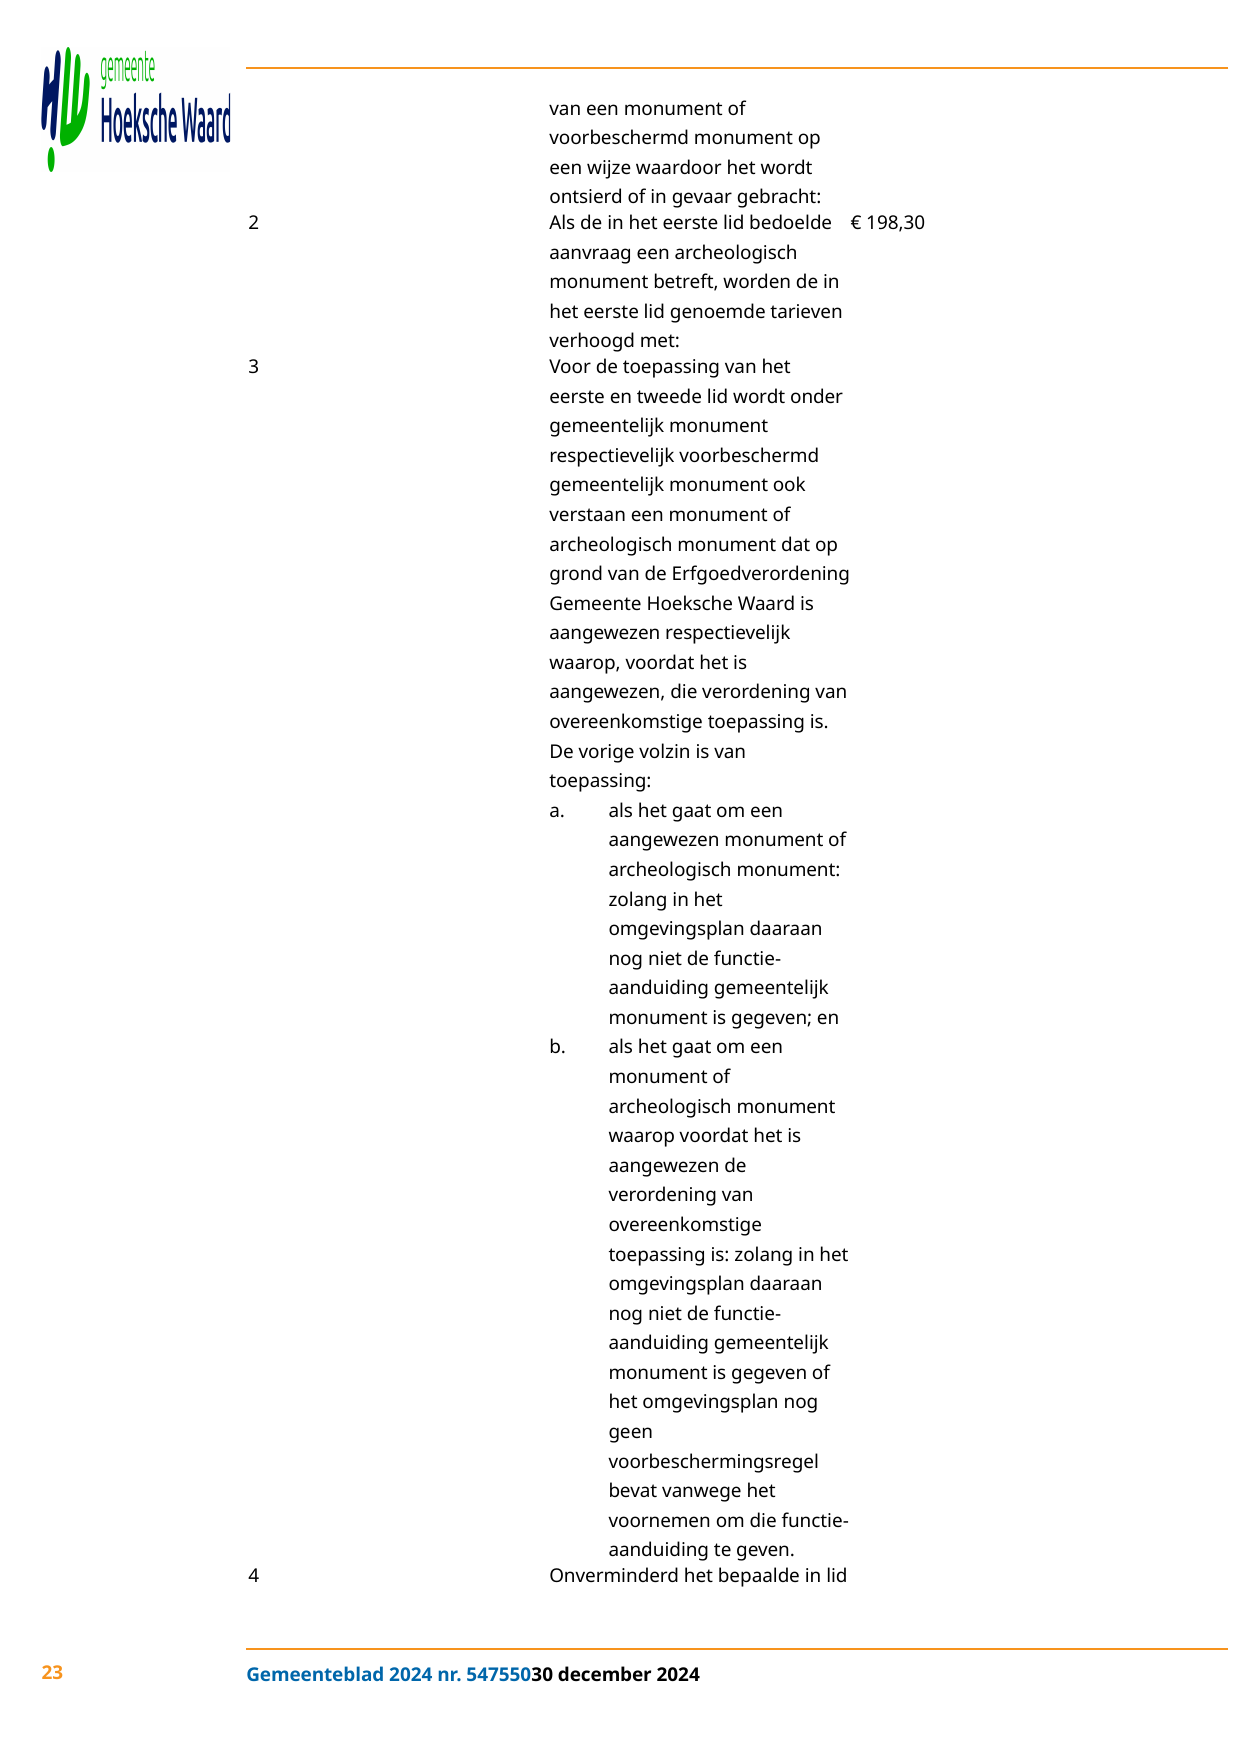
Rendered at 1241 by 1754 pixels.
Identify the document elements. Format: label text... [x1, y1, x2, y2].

table_cell 2 [248, 209, 549, 353]
table_cell [248, 95, 549, 209]
table_cell [850, 95, 1152, 209]
table_cell 3 [248, 353, 549, 1562]
table_cell Onverminderd het bepaalde in lid [549, 1563, 850, 1588]
table_cell Voor de toepassing van het eerste en tweede lid wordt onder gemeentelijk monument respectievelijk voorbeschermd gemeentelijk monument ook verstaan een monument of archeologisch monument dat op grond van de Erfgoedverordening Gemeente Hoeksche Waard is aangewezen respectievelijk waarop, voordat het is aangewezen, die verordening van overeenkomstige toepassing is. De vorige volzin is van toepassing: als het gaat om een aangewezen monument of archeologisch monument: zolang in het omgevingsplan daaraan nog niet de functie-aanduiding gemeentelijk monument is gegeven; en als het gaat om een monument of archeologisch monument waarop voordat het is aangewezen de verordening van overeenkomstige toepassing is: zolang in het omgevingsplan daaraan nog niet de functie-aanduiding gemeentelijk monument is gegeven of het omgevingsplan nog geen voorbeschermingsregel bevat vanwege het voornemen om die functie-aanduiding te geven. [549, 353, 850, 1562]
table_cell van een monument of voorbeschermd monument op een wijze waardoor het wordt ontsierd of in gevaar gebracht: [549, 95, 850, 209]
table_cell [850, 353, 1152, 1562]
table_cell 4 [248, 1563, 549, 1588]
picture [41, 47, 231, 172]
table_cell Als de in het eerste lid bedoelde aanvraag een archeologisch monument betreft, worden de in het eerste lid genoemde tarieven verhoogd met: [549, 209, 850, 353]
table_cell € 198,30 [850, 209, 1152, 353]
table_cell [850, 1563, 1152, 1588]
